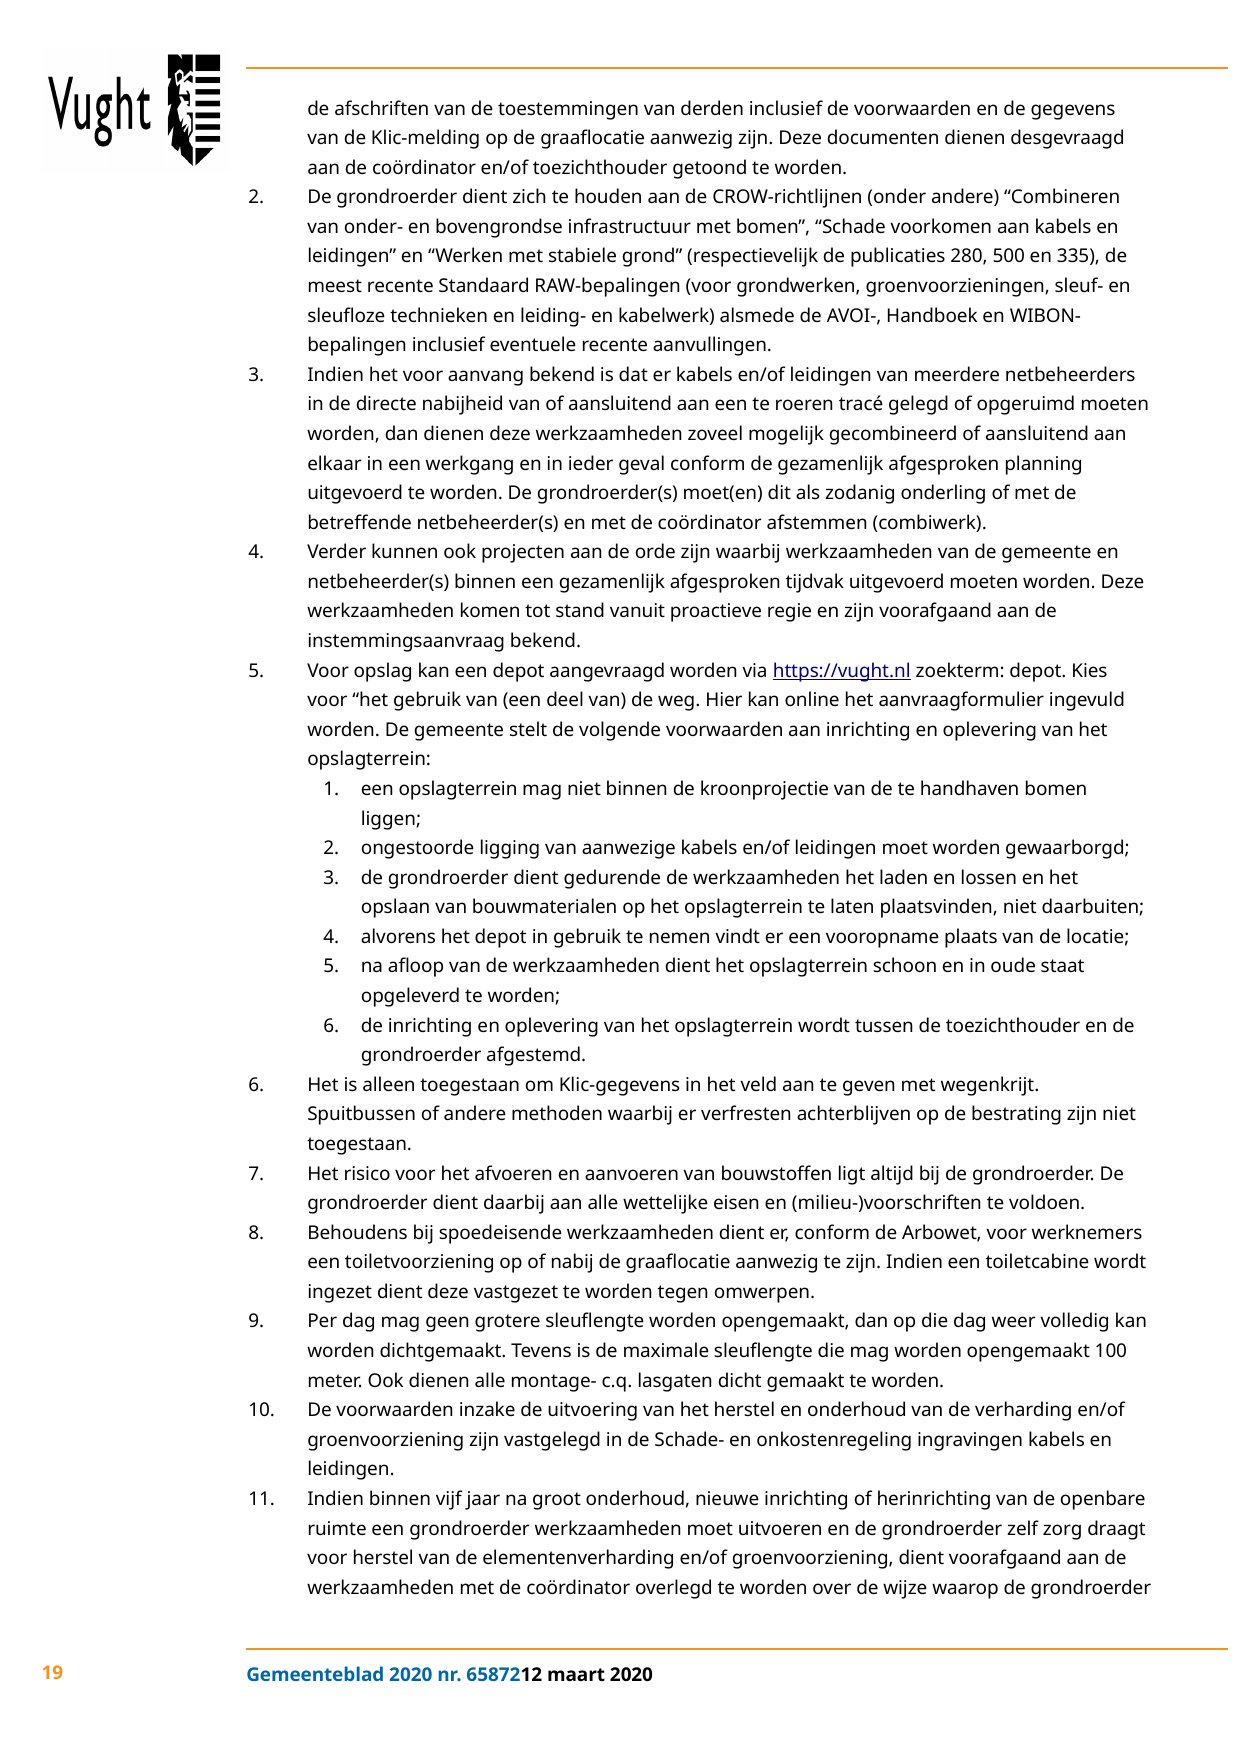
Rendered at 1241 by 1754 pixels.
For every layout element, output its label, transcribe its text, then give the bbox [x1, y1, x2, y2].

list na afloop van de werkzaamheden dient het opslagterrein schoon en in oude staat opgeleverd te worden; [323, 953, 1152, 1008]
list Indien het voor aanvang bekend is dat er kabels en/of leidingen van meerdere netbeheerders in de directe nabijheid van of aansluitend aan een te roeren tracé gelegd of opgeruimd moeten worden, dan dienen deze werkzaamheden zoveel mogelijk gecombineerd of aansluitend aan elkaar in een werkgang en in ieder geval conform de gezamenlijk afgesproken planning uitgevoerd te worden. De grondroerder(s) moet(en) dit als zodanig onderling of met de betreffende netbeheerder(s) en met de coördinator afstemmen (combiwerk). [248, 361, 1152, 535]
list De voorwaarden inzake de uitvoering van het herstel en onderhoud van de verharding en/of groenvoorziening zijn vastgelegd in de Schade- en onkostenregeling ingravingen kabels en leidingen. [248, 1396, 1152, 1481]
list Behoudens bij spoedeisende werkzaamheden dient er, conform de Arbowet, voor werknemers een toiletvoorziening op of nabij de graaflocatie aanwezig te zijn. Indien een toiletcabine wordt ingezet dient deze vastgezet te worden tegen omwerpen. [248, 1219, 1152, 1304]
list ongestoorde ligging van aanwezige kabels en/of leidingen moet worden gewaarborgd; [323, 834, 1152, 860]
list Indien binnen vijf jaar na groot onderhoud, nieuwe inrichting of herinrichting van de openbare ruimte een grondroerder werkzaamheden moet uitvoeren en de grondroerder zelf zorg draagt voor herstel van de elementenverharding en/of groenvoorziening, dient voorafgaand aan de werkzaamheden met de coördinator overlegd te worden over de wijze waarop de grondroerder [248, 1485, 1152, 1600]
list Voor opslag kan een depot aangevraagd worden via https://vught.nl zoekterm: depot. Kies voor “het gebruik van (een deel van) de weg. Hier kan online het aanvraagformulier ingevuld worden. De gemeente stelt de volgende voorwaarden aan inrichting en oplevering van het opslagterrein: [248, 657, 1152, 771]
picture [41, 47, 231, 172]
list De grondroerder dient zich te houden aan de CROW-richtlijnen (onder andere) “Combineren van onder- en bovengrondse infrastructuur met bomen”, “Schade voorkomen aan kabels en leidingen” en “Werken met stabiele grond” (respectievelijk de publicaties 280, 500 en 335), de meest recente Standaard RAW-bepalingen (voor grondwerken, groenvoorzieningen, sleuf- en sleufloze technieken en leiding- en kabelwerk) alsmede de AVOI-, Handboek en WIBON-bepalingen inclusief eventuele recente aanvullingen. [248, 183, 1152, 357]
list de grondroerder dient gedurende de werkzaamheden het laden en lossen en het opslaan van bouwmaterialen op het opslagterrein te laten plaatsvinden, niet daarbuiten; [323, 864, 1152, 919]
list de afschriften van de toestemmingen van derden inclusief de voorwaarden en de gegevens van de Klic-melding op de graaflocatie aanwezig zijn. Deze documenten dienen desgevraagd aan de coördinator en/of toezichthouder getoond te worden. [248, 95, 1152, 180]
list Het is alleen toegestaan om Klic-gegevens in het veld aan te geven met wegenkrijt. Spuitbussen of andere methoden waarbij er verfresten achterblijven op de bestrating zijn niet toegestaan. [248, 1071, 1152, 1156]
list Het risico voor het afvoeren en aanvoeren van bouwstoffen ligt altijd bij de grondroerder. De grondroerder dient daarbij aan alle wettelijke eisen en (milieu-)voorschriften te voldoen. [248, 1160, 1152, 1215]
list Per dag mag geen grotere sleuflengte worden opengemaakt, dan op die dag weer volledig kan worden dichtgemaakt. Tevens is de maximale sleuflengte die mag worden opengemaakt 100 meter. Ook dienen alle montage- c.q. lasgaten dicht gemaakt te worden. [248, 1308, 1152, 1393]
list een opslagterrein mag niet binnen de kroonprojectie van de te handhaven bomen liggen; [323, 775, 1152, 831]
list Verder kunnen ook projecten aan de orde zijn waarbij werkzaamheden van de gemeente en netbeheerder(s) binnen een gezamenlijk afgesproken tijdvak uitgevoerd moeten worden. Deze werkzaamheden komen tot stand vanuit proactieve regie en zijn voorafgaand aan de instemmingsaanvraag bekend. [248, 538, 1152, 653]
list alvorens het depot in gebruik te nemen vindt er een vooropname plaats van de locatie; [323, 923, 1152, 949]
list de inrichting en oplevering van het opslagterrein wordt tussen de toezichthouder en de grondroerder afgestemd. [323, 1012, 1152, 1067]
